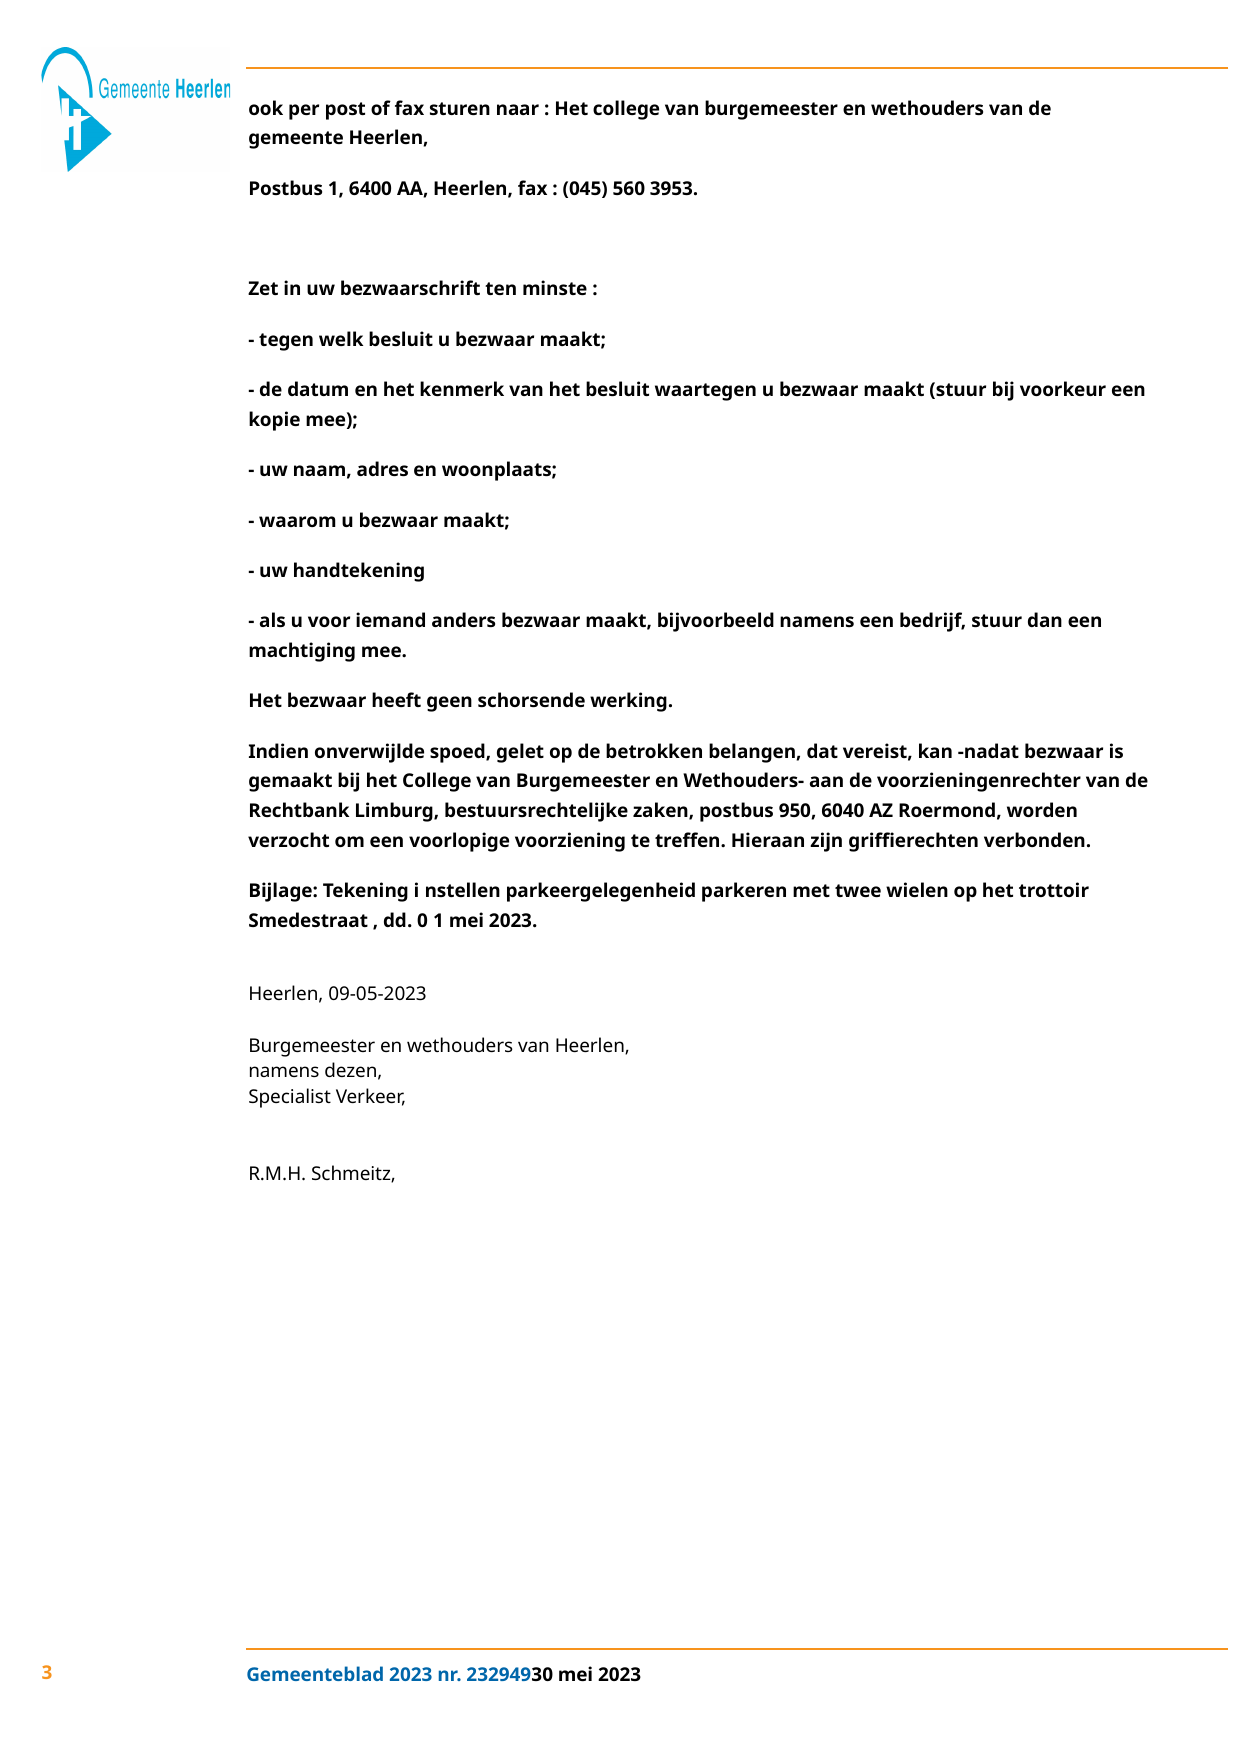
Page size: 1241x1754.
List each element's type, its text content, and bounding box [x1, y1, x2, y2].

text ook per post of fax sturen naar : Het college van burgemeester en wethouders van de gemeente Heerlen, [248, 95, 1152, 150]
text - waarom u bezwaar maakt; [248, 507, 1152, 533]
text - de datum en het kenmerk van het besluit waartegen u bezwaar maakt (stuur bij voorkeur een kopie mee); [248, 376, 1152, 432]
text Burgemeester en wethouders van Heerlen, [248, 1032, 1152, 1058]
text Postbus 1, 6400 AA, Heerlen, fax : (045) 560 3953. [248, 175, 1152, 201]
text - als u voor iemand anders bezwaar maakt, bijvoorbeeld namens een bedrijf, stuur dan een machtiging mee. [248, 608, 1152, 663]
text - tegen welk besluit u bezwaar maakt; [248, 326, 1152, 352]
text R.M.H. Schmeitz, [248, 1161, 1152, 1186]
text - uw naam, adres en woonplaats; [248, 456, 1152, 482]
text Specialist Verkeer, [248, 1083, 1152, 1109]
text namens dezen, [248, 1058, 1152, 1083]
picture [41, 47, 59, 70]
text Zet in uw bezwaarschrift ten minste : [248, 276, 1152, 301]
text Het bezwaar heeft geen schorsende werking. [248, 688, 1152, 713]
picture [41, 47, 231, 172]
text Bijlage: Tekening i nstellen parkeergelegenheid parkeren met twee wielen op het trottoir Smedestraat , dd. 0 1 mei 2023. [248, 877, 1152, 933]
text Heerlen, 09-05-2023 [248, 980, 1152, 1006]
text - uw handtekening [248, 557, 1152, 583]
text Indien onverwijlde spoed, gelet op de betrokken belangen, dat vereist, kan -nadat bezwaar is gemaakt bij het College van Burgemeester en Wethouders- aan de voorzieningenrechter van de Rechtbank Limburg, bestuursrechtelijke zaken, postbus 950, 6040 AZ Roermond, worden verzocht om een voorlopige voorziening te treffen. Hieraan zijn griffierechten verbonden. [248, 738, 1152, 853]
